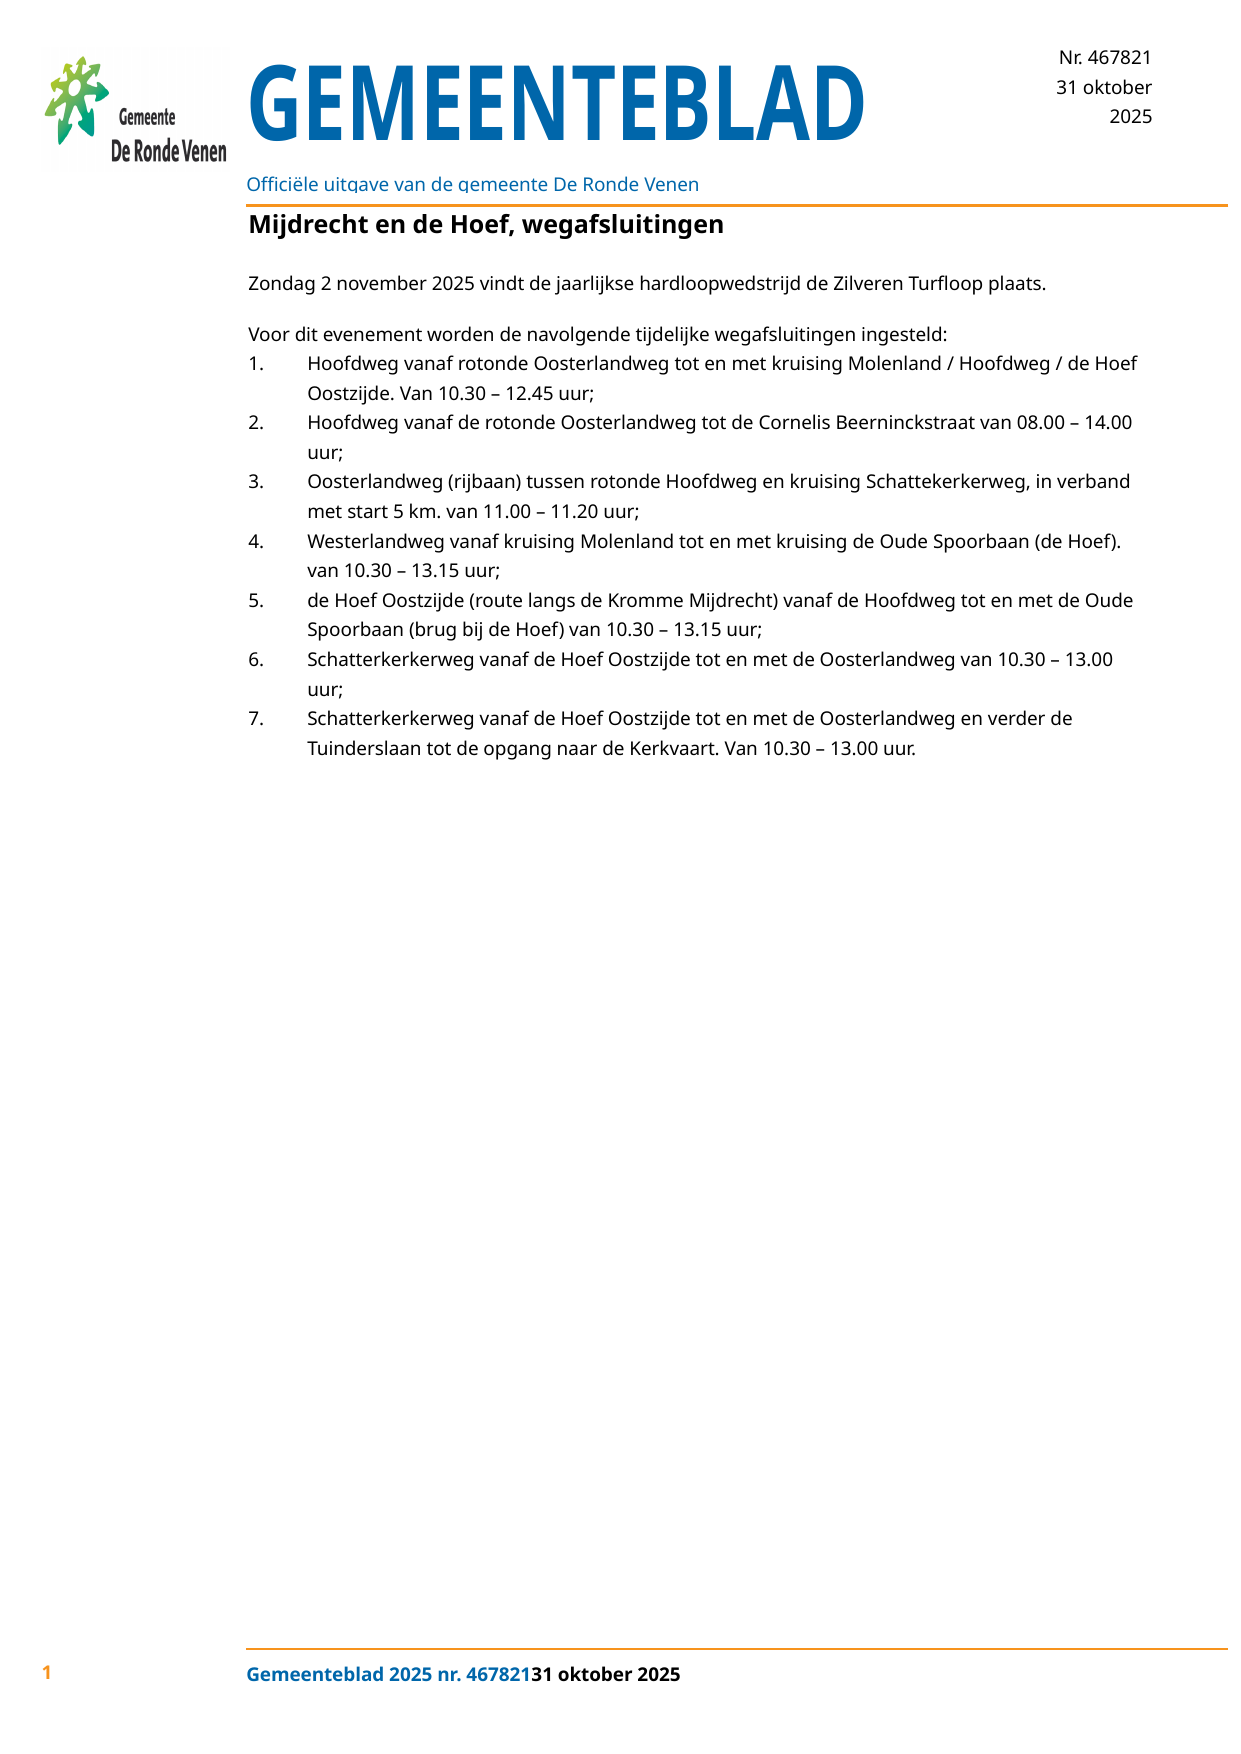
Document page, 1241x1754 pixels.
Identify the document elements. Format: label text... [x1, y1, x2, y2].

list Schatterkerkerweg vanaf de Hoef Oostzijde tot en met de Oosterlandweg en verder de Tuinderslaan tot de opgang naar de Kerkvaart. Van 10.30 – 13.00 uur. [248, 705, 1152, 761]
text Mijdrecht en de Hoef, wegafsluitingen [248, 207, 1152, 241]
list Oosterlandweg (rijbaan) tussen rotonde Hoofdweg en kruising Schattekerkerweg, in verband met start 5 km. van 11.00 – 11.20 uur; [248, 469, 1152, 524]
list Schatterkerkerweg vanaf de Hoef Oostzijde tot en met de Oosterlandweg van 10.30 – 13.00 uur; [248, 646, 1152, 701]
text Zondag 2 november 2025 vindt de jaarlijkse hardloopwedstrijd de Zilveren Turfloop plaats. [248, 270, 1152, 296]
text Voor dit evenement worden de navolgende tijdelijke wegafsluitingen ingesteld: [248, 321, 1152, 346]
list Westerlandweg vanaf kruising Molenland tot en met kruising de Oude Spoorbaan (de Hoef). van 10.30 – 13.15 uur; [248, 528, 1152, 583]
list Hoofdweg vanaf de rotonde Oosterlandweg tot de Cornelis Beerninckstraat van 08.00 – 14.00 uur; [248, 409, 1152, 465]
list Hoofdweg vanaf rotonde Oosterlandweg tot en met kruising Molenland / Hoofdweg / de Hoef Oostzijde. Van 10.30 – 12.45 uur; [248, 350, 1152, 406]
picture [41, 47, 231, 172]
list de Hoef Oostzijde (route langs de Kromme Mijdrecht) vanaf de Hoofdweg tot en met de Oude Spoorbaan (brug bij de Hoef) van 10.30 – 13.15 uur; [248, 587, 1152, 642]
